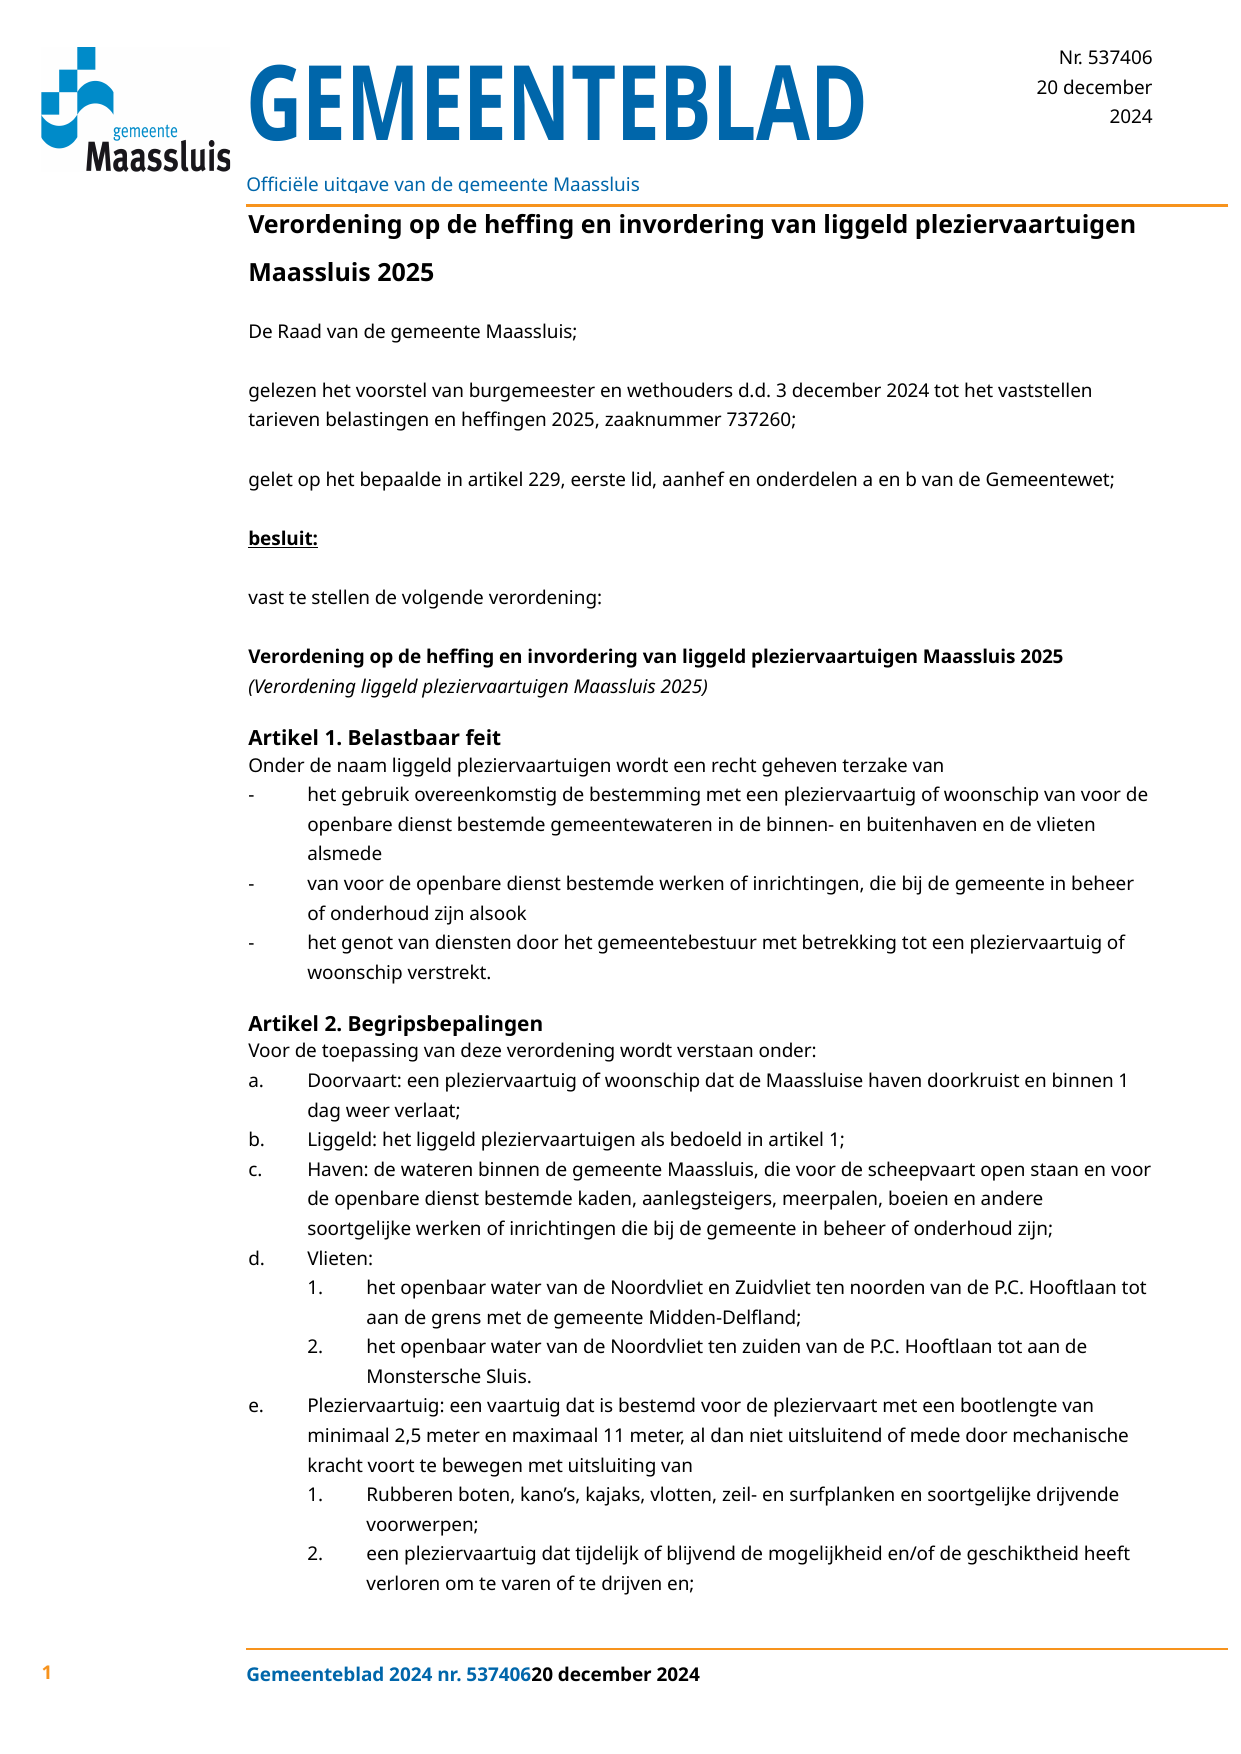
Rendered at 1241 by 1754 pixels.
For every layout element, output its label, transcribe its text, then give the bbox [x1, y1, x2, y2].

text besluit: [248, 525, 1152, 551]
text De Raad van de gemeente Maassluis; [248, 318, 1152, 344]
list het genot van diensten door het gemeentebestuur met betrekking tot een pleziervaartuig of woonschip verstrekt. [248, 929, 1152, 984]
picture [41, 47, 77, 92]
list het openbaar water van de Noordvliet ten zuiden van de P.C. Hooftlaan tot aan de Monstersche Sluis. [307, 1333, 1152, 1389]
text (Verordening liggeld pleziervaartuigen Maassluis 2025) [248, 673, 1152, 699]
list Doorvaart: een pleziervaartuig of woonschip dat de Maassluise haven doorkruist en binnen 1 dag weer verlaat; [248, 1067, 1152, 1123]
list het openbaar water van de Noordvliet en Zuidvliet ten noorden van de P.C. Hooftlaan tot aan de grens met de gemeente Midden-Delfland; [307, 1274, 1152, 1330]
picture [41, 47, 231, 172]
list Rubberen boten, kano’s, kajaks, vlotten, zeil- en surfplanken en soortgelijke drijvende voorwerpen; [307, 1481, 1152, 1537]
list Liggeld: het liggeld pleziervaartuigen als bedoeld in artikel 1; [248, 1126, 1152, 1152]
text Voor de toepassing van deze verordening wordt verstaan onder: [248, 1038, 1152, 1063]
text gelet op het bepaalde in artikel 229, eerste lid, aanhef en onderdelen a en b van de Gemeentewet; [248, 466, 1152, 492]
list Vlieten: [248, 1245, 1152, 1271]
text Artikel 1. Belastbaar feit [248, 723, 1152, 752]
text Verordening op de heffing en invordering van liggeld pleziervaartuigen Maassluis 2025 [248, 643, 1152, 669]
text gelezen het voorstel van burgemeester en wethouders d.d. 3 december 2024 tot het vaststellen tarieven belastingen en heffingen 2025, zaaknummer 737260; [248, 377, 1152, 432]
text Verordening op de heffing en invordering van liggeld pleziervaartuigen Maassluis 2025 [248, 207, 1152, 288]
list Haven: de wateren binnen de gemeente Maassluis, die voor de scheepvaart open staan en voor de openbare dienst bestemde kaden, aanlegsteigers, meerpalen, boeien en andere soortgelijke werken of inrichtingen die bij de gemeente in beheer of onderhoud zijn; [248, 1156, 1152, 1241]
list Pleziervaartuig: een vaartuig dat is bestemd voor de pleziervaart met een bootlengte van minimaal 2,5 meter en maximaal 11 meter, al dan niet uitsluitend of mede door mechanische kracht voort te bewegen met uitsluiting van [248, 1393, 1152, 1478]
list een pleziervaartuig dat tijdelijk of blijvend de mogelijkheid en/of de geschiktheid heeft verloren om te varen of te drijven en; [307, 1541, 1152, 1596]
text Artikel 2. Begripsbepalingen [248, 1009, 1152, 1038]
list het gebruik overeenkomstig de bestemming met een pleziervaartuig of woonschip van voor de openbare dienst bestemde gemeentewateren in de binnen- en buitenhaven en de vlieten alsmede [248, 781, 1152, 866]
list van voor de openbare dienst bestemde werken of inrichtingen, die bij de gemeente in beheer of onderhoud zijn alsook [248, 870, 1152, 925]
text Onder de naam liggeld pleziervaartuigen wordt een recht geheven terzake van [248, 752, 1152, 777]
text vast te stellen de volgende verordening: [248, 584, 1152, 610]
